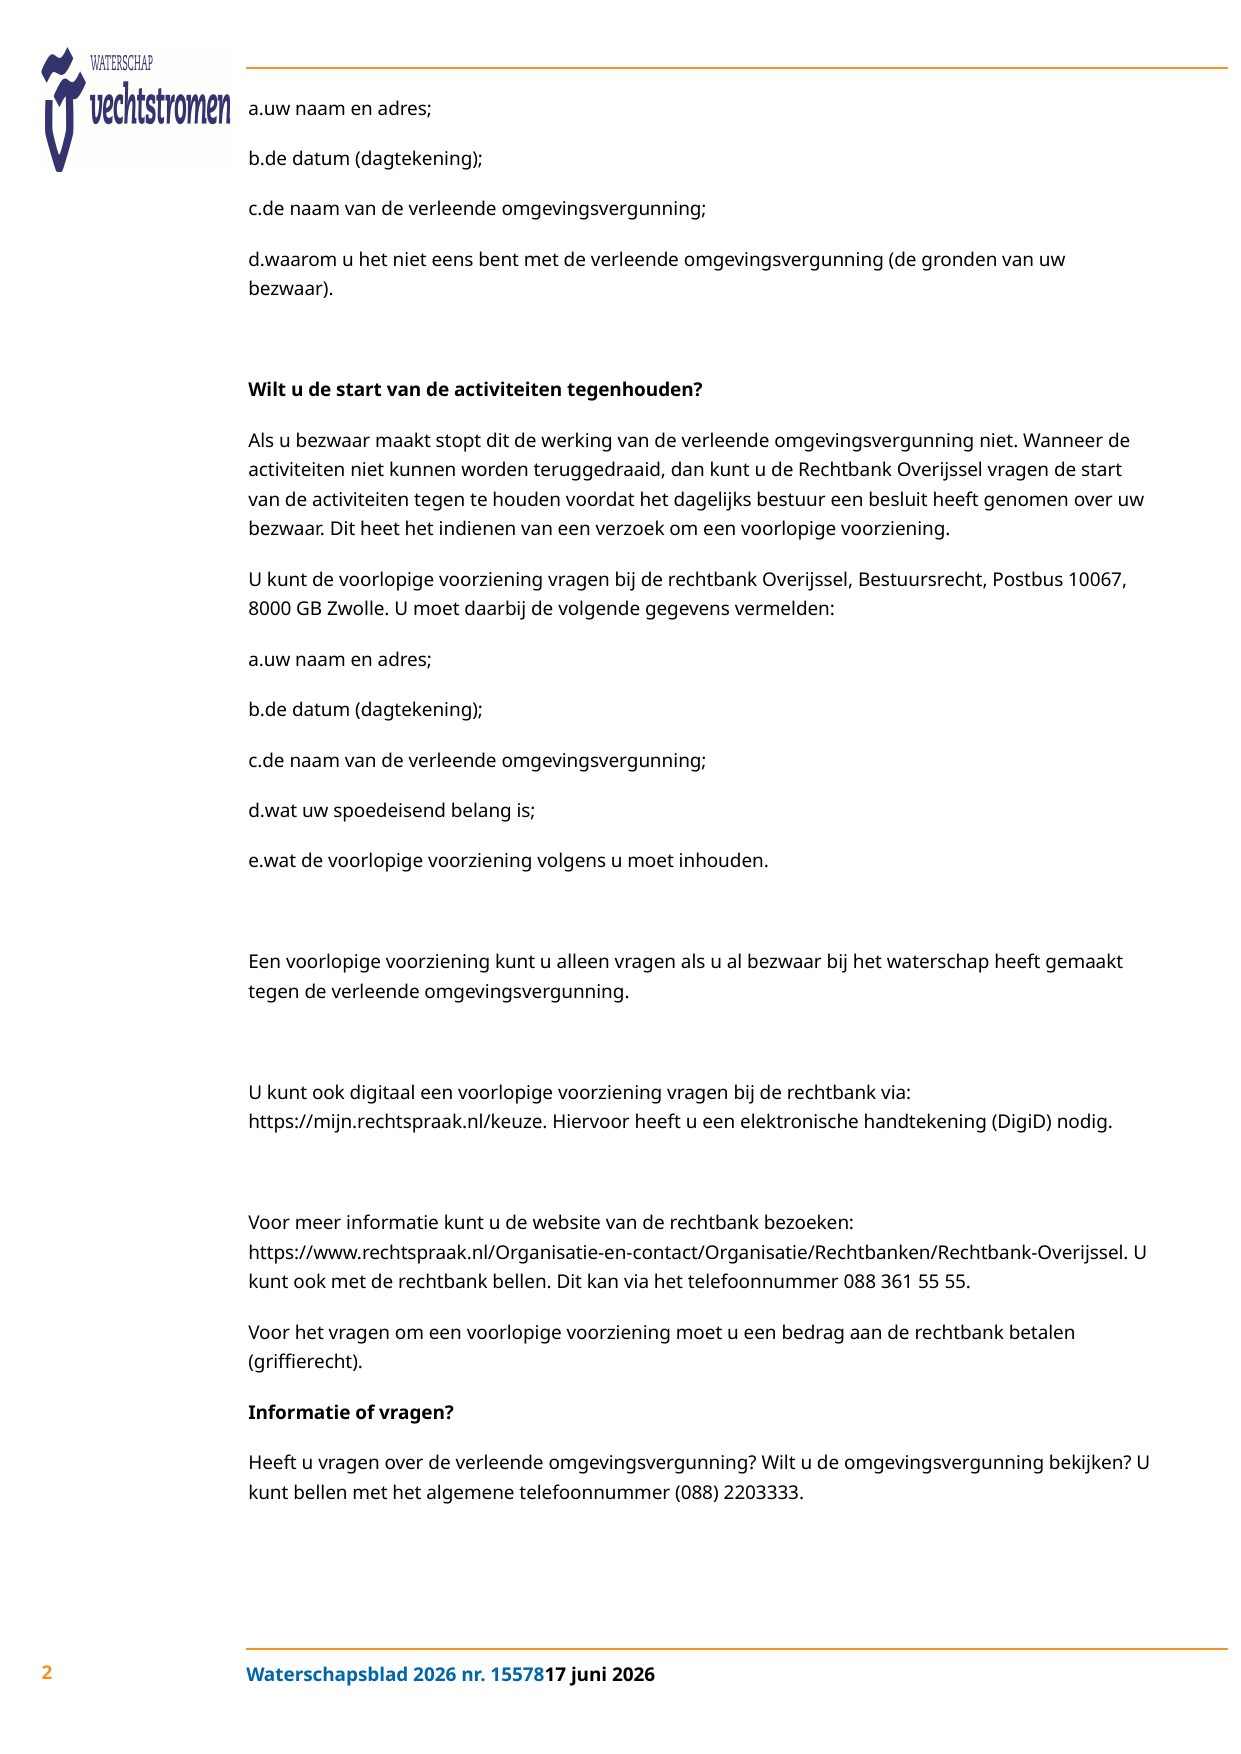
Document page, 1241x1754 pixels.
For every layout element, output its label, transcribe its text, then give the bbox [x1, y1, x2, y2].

text Een voorlopige voorziening kunt u alleen vragen als u al bezwaar bij het waterschap heeft gemaakt tegen de verleende omgevingsvergunning. [248, 948, 1152, 1004]
text U kunt ook digitaal een voorlopige voorziening vragen bij de rechtbank via: https://mijn.rechtspraak.nl/keuze. Hiervoor heeft u een elektronische handtekening (DigiD) nodig. [248, 1079, 1152, 1134]
text e.wat de voorlopige voorziening volgens u moet inhouden. [248, 848, 1152, 873]
picture [41, 47, 231, 172]
text b.de datum (dagtekening); [248, 696, 1152, 722]
text Heeft u vragen over de verleende omgevingsvergunning? Wilt u de omgevingsvergunning bekijken? U kunt bellen met het algemene telefoonnummer (088) 2203333. [248, 1449, 1152, 1505]
text Informatie of vragen? [248, 1399, 1152, 1425]
text b.de datum (dagtekening); [248, 145, 1152, 171]
text U kunt de voorlopige voorziening vragen bij de rechtbank Overijssel, Bestuursrecht, Postbus 10067, 8000 GB Zwolle. U moet daarbij de volgende gegevens vermelden: [248, 566, 1152, 621]
text a.uw naam en adres; [248, 95, 1152, 121]
text Wilt u de start van de activiteiten tegenhouden? [248, 376, 1152, 402]
text d.waarom u het niet eens bent met de verleende omgevingsvergunning (de gronden van uw bezwaar). [248, 246, 1152, 301]
text a.uw naam en adres; [248, 646, 1152, 672]
text d.wat uw spoedeisend belang is; [248, 797, 1152, 823]
text c.de naam van de verleende omgevingsvergunning; [248, 196, 1152, 221]
text c.de naam van de verleende omgevingsvergunning; [248, 747, 1152, 773]
text Als u bezwaar maakt stopt dit de werking van de verleende omgevingsvergunning niet. Wanneer de activiteiten niet kunnen worden teruggedraaid, dan kunt u de Rechtbank Overijssel vragen de start van de activiteiten tegen te houden voordat het dagelijks bestuur een besluit heeft genomen over uw bezwaar. Dit heet het indienen van een verzoek om een voorlopige voorziening. [248, 427, 1152, 541]
text Voor meer informatie kunt u de website van de rechtbank bezoeken: https://www.rechtspraak.nl/Organisatie-en-contact/Organisatie/Rechtbanken/Rechtbank-Overijssel. U kunt ook met de rechtbank bellen. Dit kan via het telefoonnummer 088 361 55 55. [248, 1209, 1152, 1294]
text Voor het vragen om een voorlopige voorziening moet u een bedrag aan de rechtbank betalen (griffierecht). [248, 1319, 1152, 1374]
